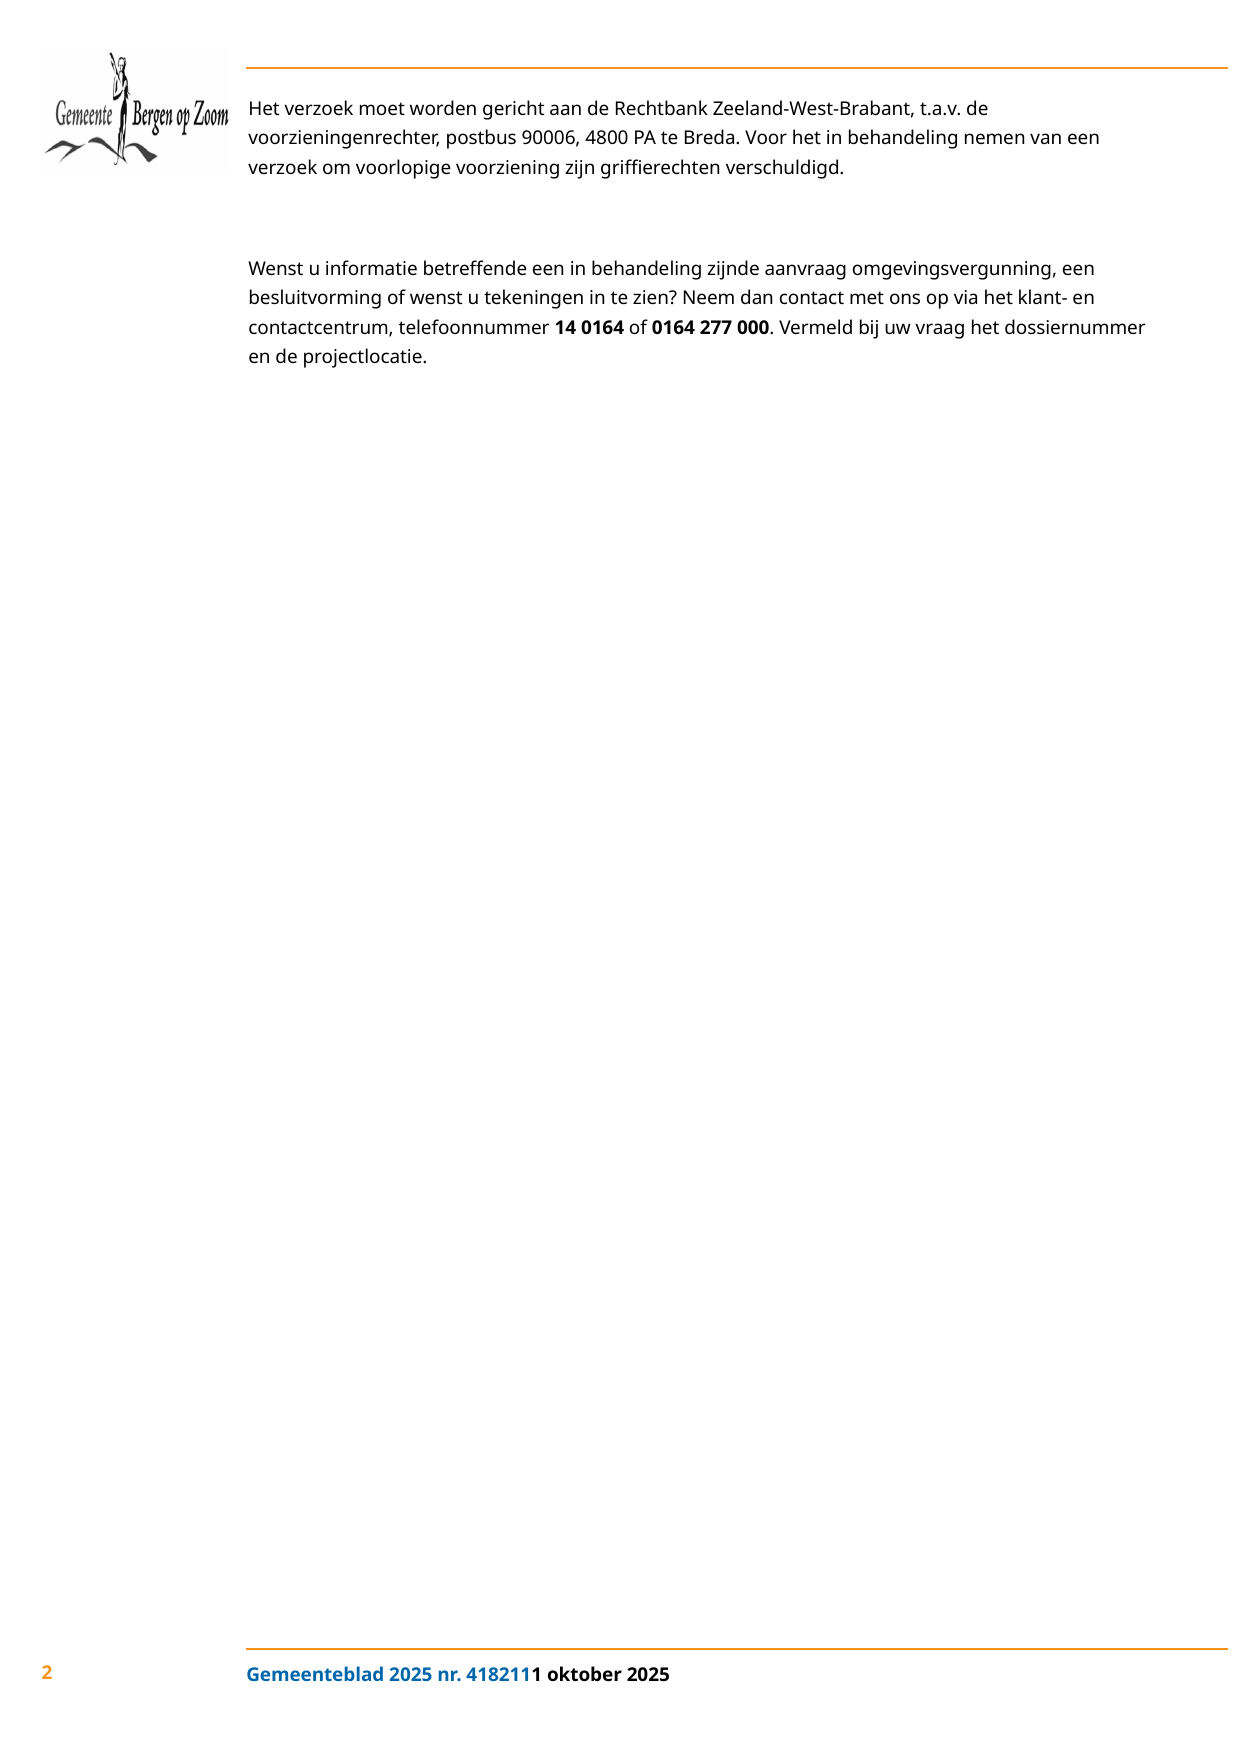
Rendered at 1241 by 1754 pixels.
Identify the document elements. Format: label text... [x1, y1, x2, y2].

text Het verzoek moet worden gericht aan de Rechtbank Zeeland-West-Brabant, t.a.v. de voorzieningenrechter, postbus 90006, 4800 PA te Breda. Voor het in behandeling nemen van een verzoek om voorlopige voorziening zijn griffierechten verschuldigd. [248, 95, 1152, 180]
picture [41, 47, 231, 172]
text Wenst u informatie betreffende een in behandeling zijnde aanvraag omgevingsvergunning, een besluitvorming of wenst u tekeningen in te zien? Neem dan contact met ons op via het klant- en contactcentrum, telefoonnummer 14 0164 of 0164 277 000. Vermeld bij uw vraag het dossiernummer en de projectlocatie. [248, 255, 1152, 369]
